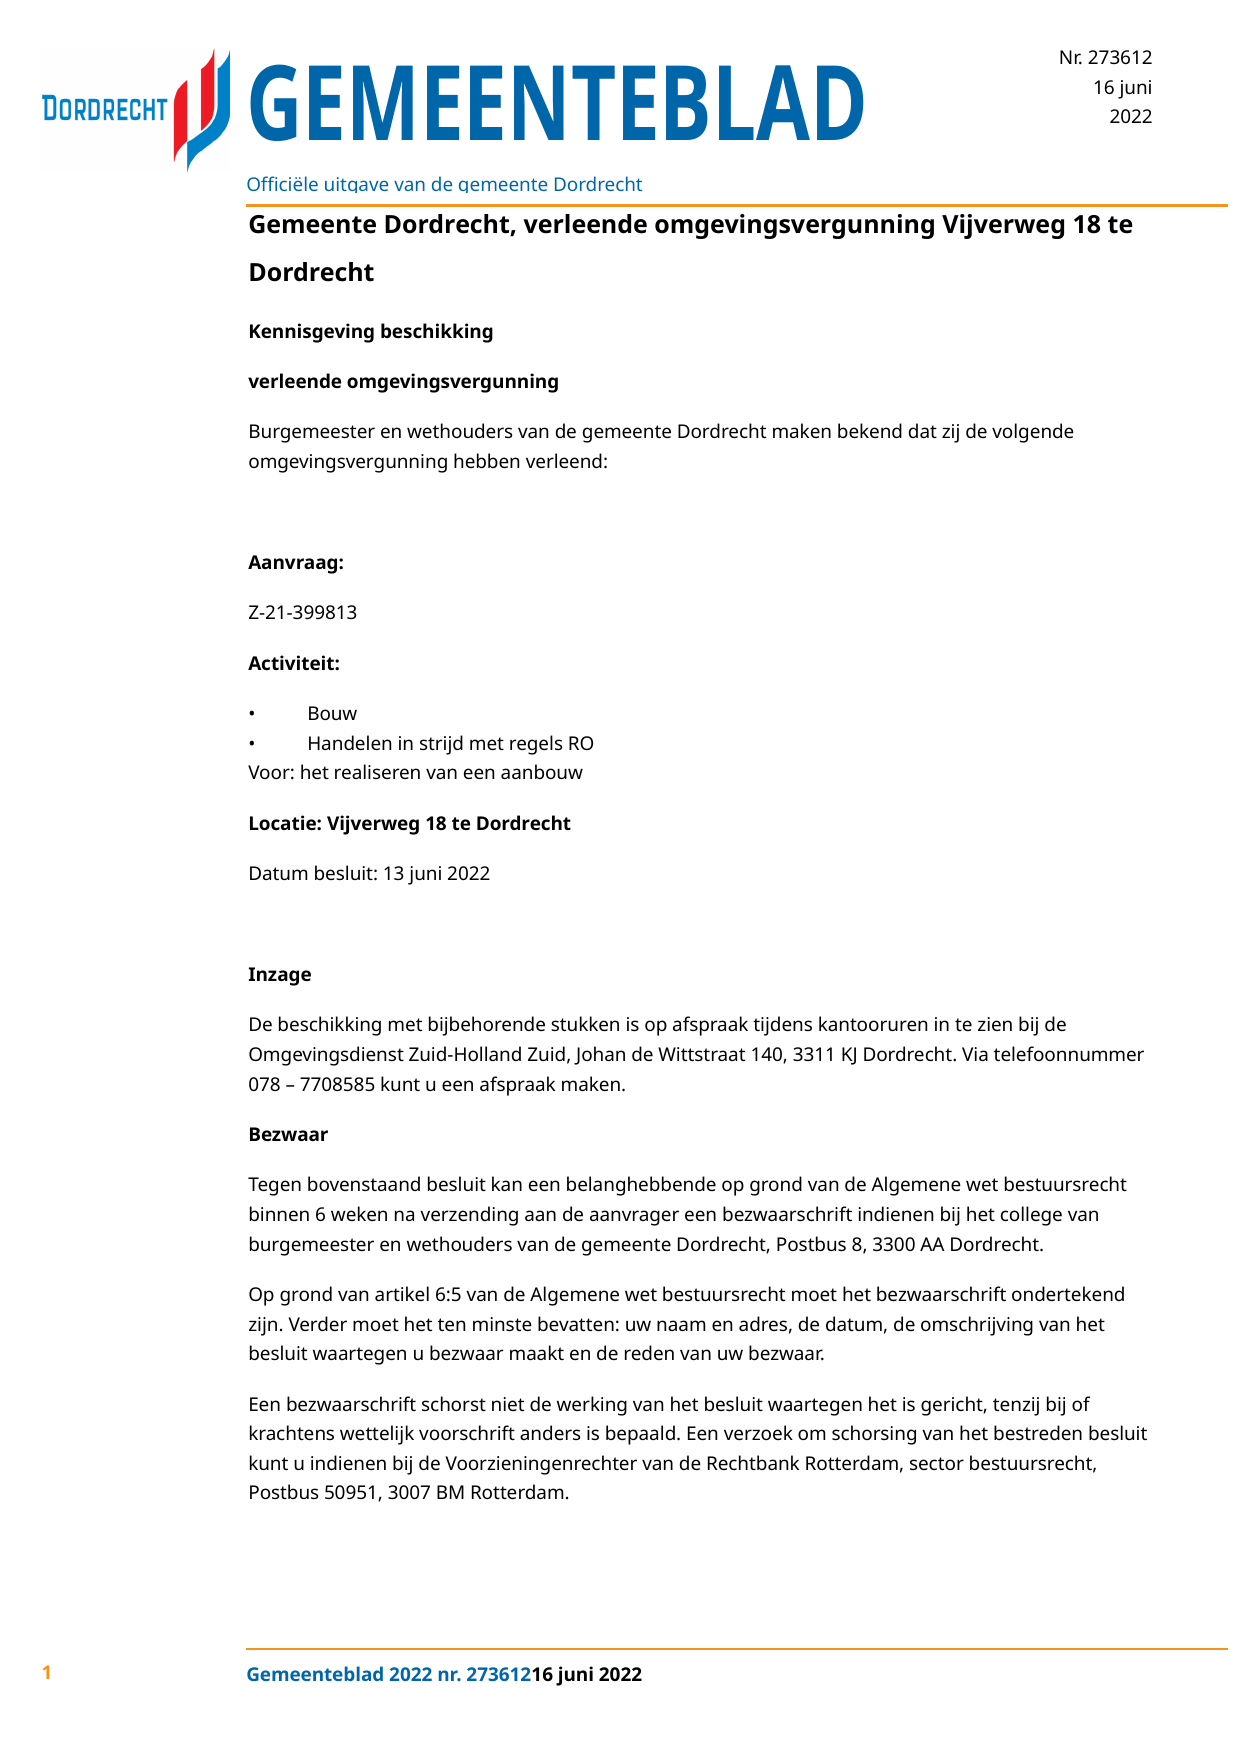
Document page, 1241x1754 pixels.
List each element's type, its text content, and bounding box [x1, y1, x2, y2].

text Z-21-399813 [248, 599, 1152, 625]
text Op grond van artikel 6:5 van de Algemene wet bestuursrecht moet het bezwaarschrift ondertekend zijn. Verder moet het ten minste bevatten: uw naam en adres, de datum, de omschrijving van het besluit waartegen u bezwaar maakt en de reden van uw bezwaar. [248, 1281, 1152, 1366]
text Burgemeester en wethouders van de gemeente Dordrecht maken bekend dat zij de volgende omgevingsvergunning hebben verleend: [248, 419, 1152, 474]
text Bezwaar [248, 1121, 1152, 1147]
picture [41, 47, 231, 172]
text Aanvraag: [248, 549, 1152, 575]
text De beschikking met bijbehorende stukken is op afspraak tijdens kantooruren in te zien bij de Omgevingsdienst Zuid-Holland Zuid, Johan de Wittstraat 140, 3311 KJ Dordrecht. Via telefoonnummer 078 – 7708585 kunt u een afspraak maken. [248, 1012, 1152, 1097]
list Bouw [248, 700, 1152, 726]
text Gemeente Dordrecht, verleende omgevingsvergunning Vijverweg 18 te Dordrecht [248, 207, 1152, 288]
text Tegen bovenstaand besluit kan een belanghebbende op grond van de Algemene wet bestuursrecht binnen 6 weken na verzending aan de aanvrager een bezwaarschrift indienen bij het college van burgemeester en wethouders van de gemeente Dordrecht, Postbus 8, 3300 AA Dordrecht. [248, 1172, 1152, 1257]
text Een bezwaarschrift schorst niet de werking van het besluit waartegen het is gericht, tenzij bij of krachtens wettelijk voorschrift anders is bepaald. Een verzoek om schorsing van het bestreden besluit kunt u indienen bij de Voorzieningenrechter van de Rechtbank Rotterdam, sector bestuursrecht, Postbus 50951, 3007 BM Rotterdam. [248, 1391, 1152, 1505]
list Handelen in strijd met regels RO [248, 730, 1152, 756]
text Voor: het realiseren van een aanbouw [248, 759, 1152, 785]
text Kennisgeving beschikking [248, 318, 1152, 344]
text verleende omgevingsvergunning [248, 368, 1152, 394]
text Datum besluit: 13 juni 2022 [248, 860, 1152, 886]
text Locatie: Vijverweg 18 te Dordrecht [248, 810, 1152, 836]
text Activiteit: [248, 650, 1152, 676]
text Inzage [248, 961, 1152, 987]
